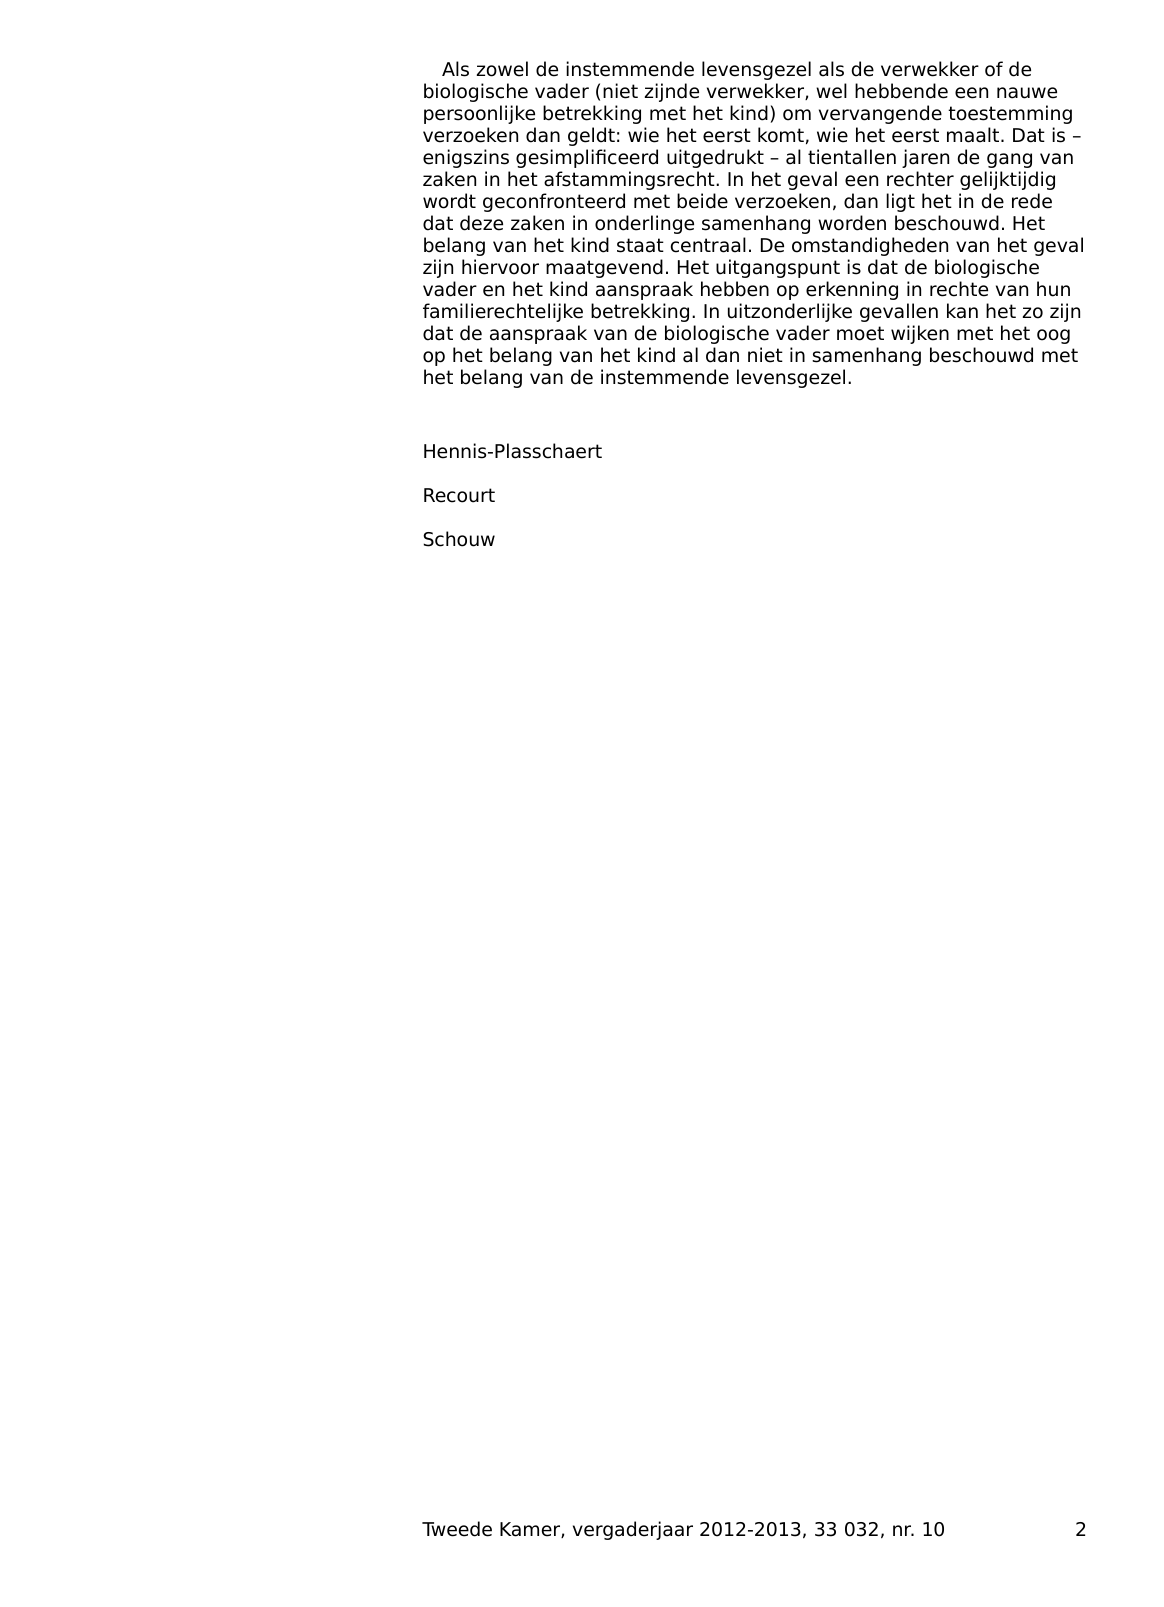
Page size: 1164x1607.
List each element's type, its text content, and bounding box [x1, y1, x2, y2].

text Als zowel de instemmende levensgezel als de verwekker of de biologische vader (niet zijnde verwekker, wel hebbende een nauwe persoonlijke betrekking met het kind) om vervangende toestemming verzoeken dan geldt: wie het eerst komt, wie het eerst maalt. Dat is – enigszins gesimplificeerd uitgedrukt – al tientallen jaren de gang van zaken in het afstammingsrecht. In het geval een rechter gelijktijdig wordt geconfronteerd met beide verzoeken, dan ligt het in de rede dat deze zaken in onderlinge samenhang worden beschouwd. Het belang van het kind staat centraal. De omstandigheden van het geval zijn hiervoor maatgevend. Het uitgangspunt is dat de biologische vader en het kind aanspraak hebben op erkenning in rechte van hun familierechtelijke betrekking. In uitzonderlijke gevallen kan het zo zijn dat de aanspraak van de biologische vader moet wijken met het oog op het belang van het kind al dan niet in samenhang beschouwd met het belang van de instemmende levensgezel. [422, 59, 1087, 389]
text Hennis-Plasschaert Recourt Schouw [422, 419, 1087, 551]
